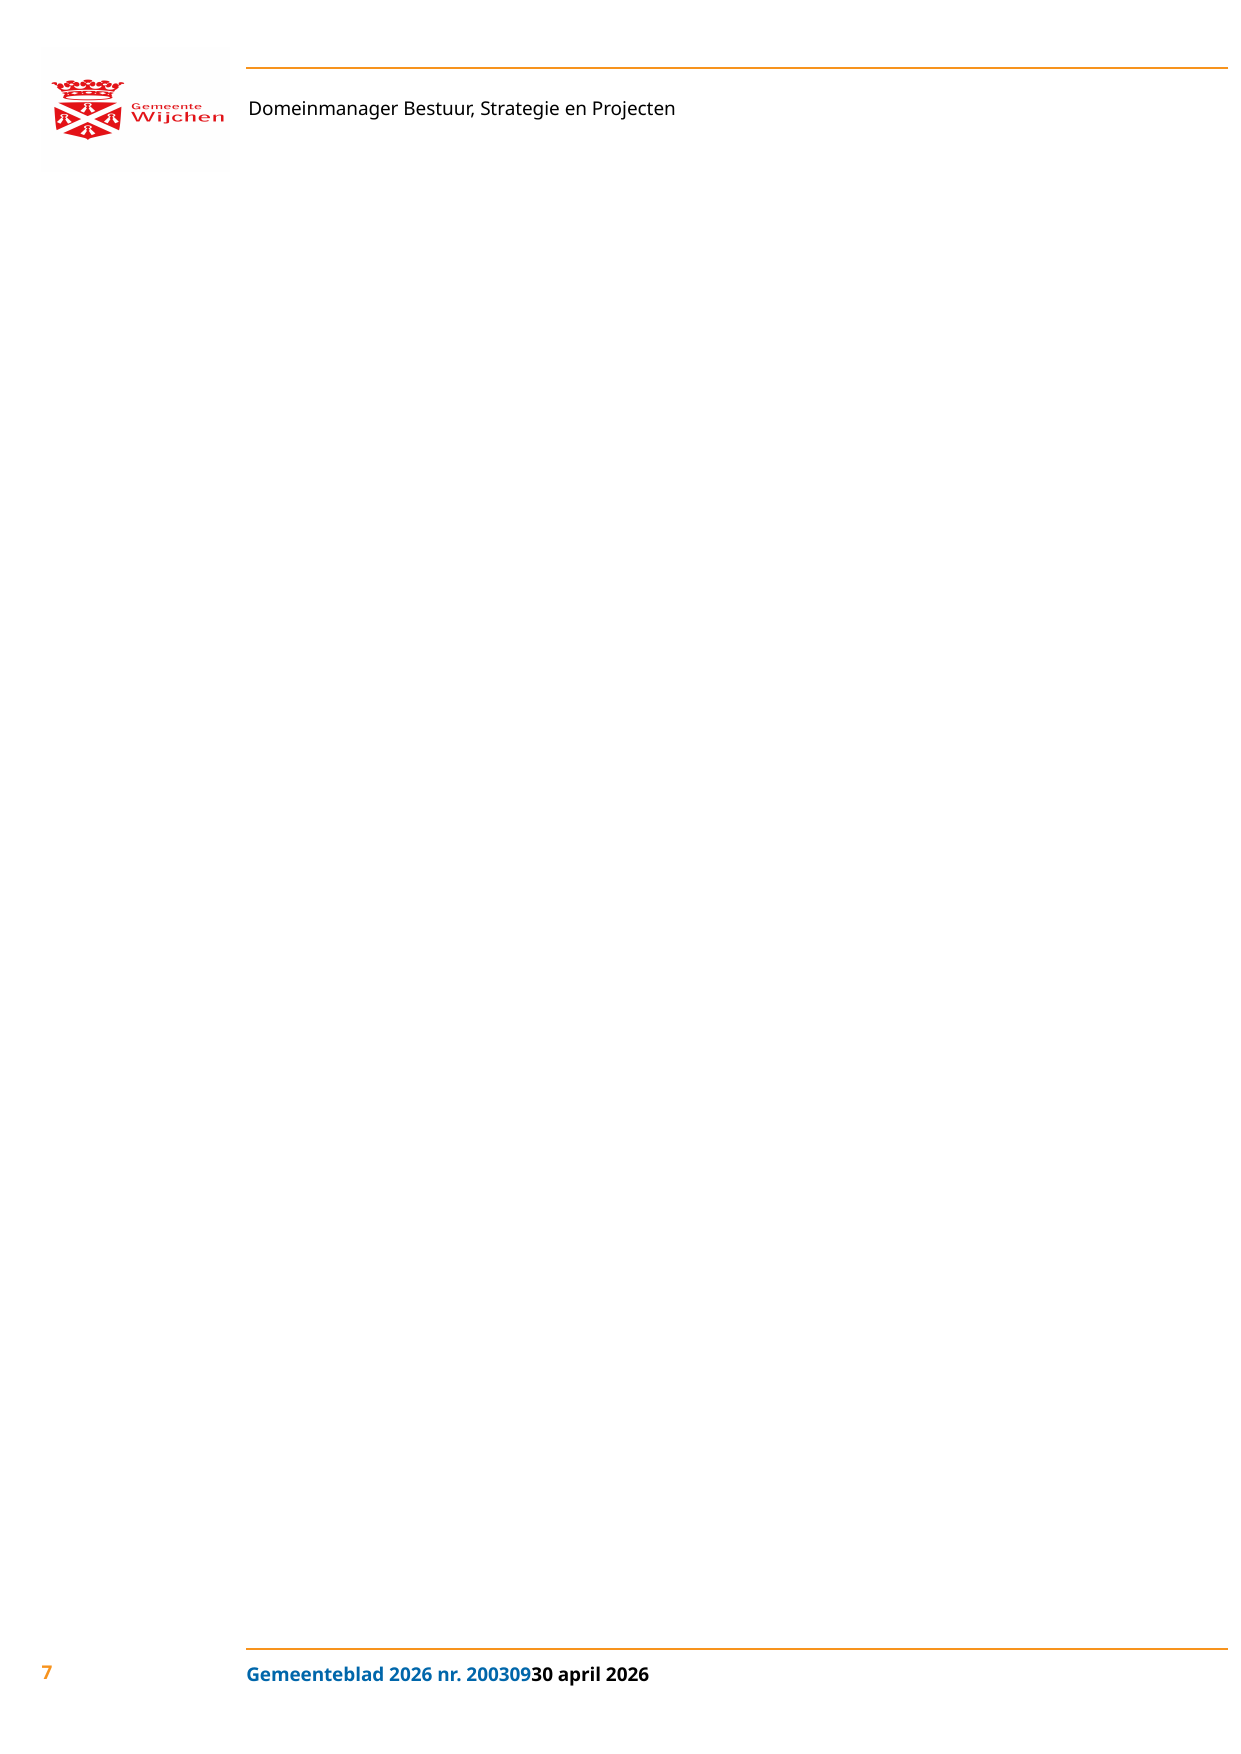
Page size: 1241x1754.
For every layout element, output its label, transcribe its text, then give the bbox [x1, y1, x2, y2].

picture [41, 47, 231, 172]
text Domeinmanager Bestuur, Strategie en Projecten [248, 95, 1152, 121]
